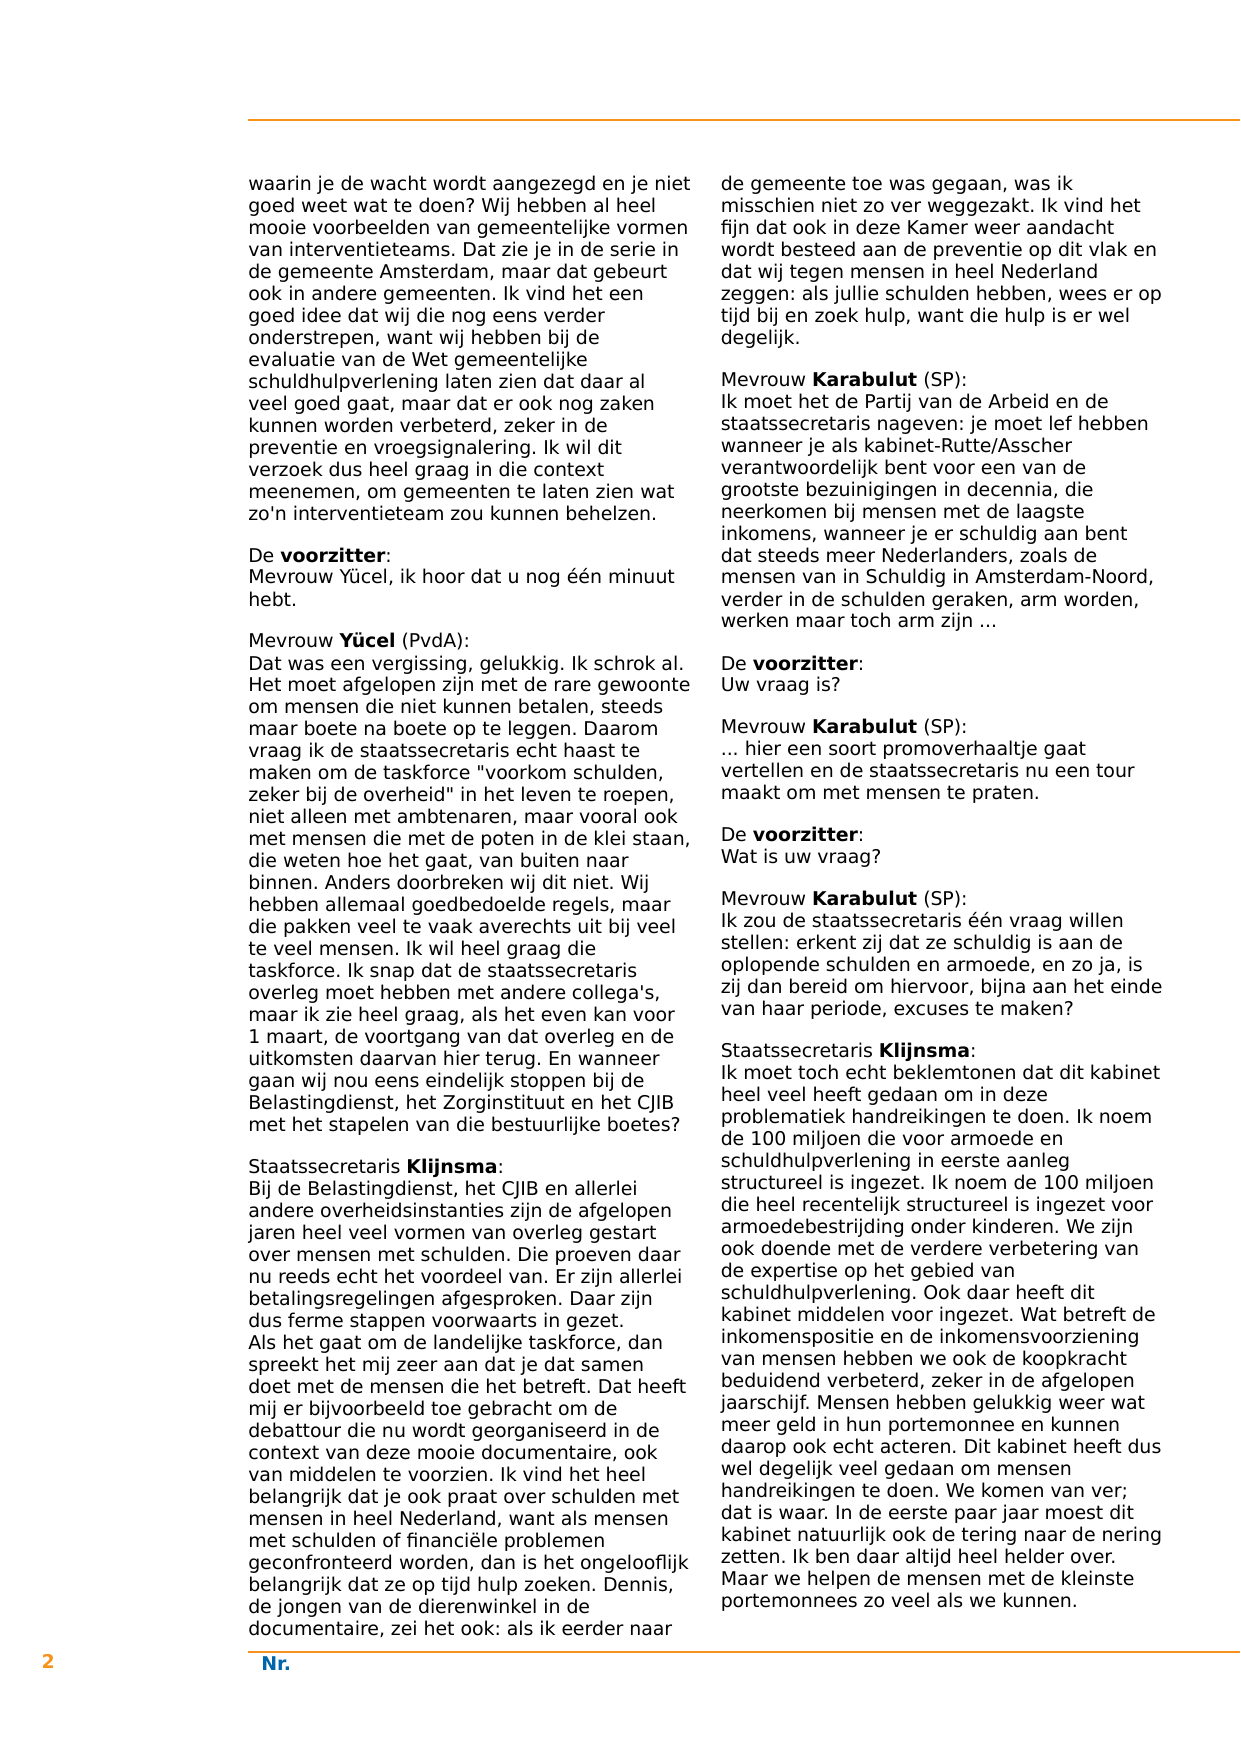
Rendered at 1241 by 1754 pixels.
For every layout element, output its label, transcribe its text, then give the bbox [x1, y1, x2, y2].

text Ik moet toch echt beklemtonen dat dit kabinet heel veel heeft gedaan om in deze problematiek handreikingen te doen. Ik noem de 100 miljoen die voor armoede en schuldhulpverlening in eerste aanleg structureel is ingezet. Ik noem de 100 miljoen die heel recentelijk structureel is ingezet voor armoedebestrijding onder kinderen. We zijn ook doende met de verdere verbetering van de expertise op het gebied van schuldhulpverlening. Ook daar heeft dit kabinet middelen voor ingezet. Wat betreft de inkomenspositie en de inkomensvoorziening van mensen hebben we ook de koopkracht beduidend verbeterd, zeker in de afgelopen jaarschijf. Mensen hebben gelukkig weer wat meer geld in hun portemonnee en kunnen daarop ook echt acteren. Dit kabinet heeft dus wel degelijk veel gedaan om mensen handreikingen te doen. We komen van ver; dat is waar. In de eerste paar jaar moest dit kabinet natuurlijk ook de tering naar de nering zetten. Ik ben daar altijd heel helder over. Maar we helpen de mensen met de kleinste portemonnees zo veel als we kunnen. [721, 1062, 1163, 1612]
text Uw vraag is? [721, 674, 1163, 696]
text Mevrouw Karabulut (SP): [721, 369, 1163, 391]
text Ik zou de staatssecretaris één vraag willen stellen: erkent zij dat ze schuldig is aan de oplopende schulden en armoede, en zo ja, is zij dan bereid om hiervoor, bijna aan het einde van haar periode, excuses te maken? [721, 910, 1163, 1020]
text De voorzitter: [721, 824, 1163, 846]
text Wat is uw vraag? [721, 846, 1163, 868]
text Mevrouw Karabulut (SP): [721, 888, 1163, 910]
text waarin je de wacht wordt aangezegd en je niet goed weet wat te doen? Wij hebben al heel mooie voorbeelden van gemeentelijke vormen van interventieteams. Dat zie je in de serie in de gemeente Amsterdam, maar dat gebeurt ook in andere gemeenten. Ik vind het een goed idee dat wij die nog eens verder onderstrepen, want wij hebben bij de evaluatie van de Wet gemeentelijke schuldhulpverlening laten zien dat daar al veel goed gaat, maar dat er ook nog zaken kunnen worden verbeterd, zeker in de preventie en vroegsignalering. Ik wil dit verzoek dus heel graag in die context meenemen, om gemeenten te laten zien wat zo'n interventieteam zou kunnen behelzen. [248, 173, 691, 524]
text ... hier een soort promoverhaaltje gaat vertellen en de staatssecretaris nu een tour maakt om met mensen te praten. [721, 738, 1163, 804]
text Staatssecretaris Klijnsma: [721, 1040, 1163, 1062]
text Mevrouw Karabulut (SP): [721, 716, 1163, 738]
text Mevrouw Yücel, ik hoor dat u nog één minuut hebt. [248, 566, 691, 610]
text Staatssecretaris Klijnsma: [248, 1156, 691, 1178]
text De voorzitter: [248, 544, 691, 566]
text Als het gaat om de landelijke taskforce, dan spreekt het mij zeer aan dat je dat samen doet met de mensen die het betreft. Dat heeft mij er bijvoorbeeld toe gebracht om de debattour die nu wordt georganiseerd in de context van deze mooie documentaire, ook van middelen te voorzien. Ik vind het heel belangrijk dat je ook praat over schulden met mensen in heel Nederland, want als mensen met schulden of financiële problemen geconfronteerd worden, dan is het ongelooflijk belangrijk dat ze op tijd hulp zoeken. Dennis, de jongen van de dierenwinkel in de documentaire, zei het ook: als ik eerder naar [248, 1332, 691, 1639]
text Bij de Belastingdienst, het CJIB en allerlei andere overheidsinstanties zijn de afgelopen jaren heel veel vormen van overleg gestart over mensen met schulden. Die proeven daar nu reeds echt het voordeel van. Er zijn allerlei betalingsregelingen afgesproken. Daar zijn dus ferme stappen voorwaarts in gezet. [248, 1178, 691, 1332]
text de gemeente toe was gegaan, was ik misschien niet zo ver weggezakt. Ik vind het fijn dat ook in deze Kamer weer aandacht wordt besteed aan de preventie op dit vlak en dat wij tegen mensen in heel Nederland zeggen: als jullie schulden hebben, wees er op tijd bij en zoek hulp, want die hulp is er wel degelijk. [721, 173, 1163, 349]
text De voorzitter: [721, 652, 1163, 674]
text Het moet afgelopen zijn met de rare gewoonte om mensen die niet kunnen betalen, steeds maar boete na boete op te leggen. Daarom vraag ik de staatssecretaris echt haast te maken om de taskforce "voorkom schulden, zeker bij de overheid" in het leven te roepen, niet alleen met ambtenaren, maar vooral ook met mensen die met de poten in de klei staan, die weten hoe het gaat, van buiten naar binnen. Anders doorbreken wij dit niet. Wij hebben allemaal goedbedoelde regels, maar die pakken veel te vaak averechts uit bij veel te veel mensen. Ik wil heel graag die taskforce. Ik snap dat de staatssecretaris overleg moet hebben met andere collega's, maar ik zie heel graag, als het even kan voor 1 maart, de voortgang van dat overleg en de uitkomsten daarvan hier terug. En wanneer gaan wij nou eens eindelijk stoppen bij de Belastingdienst, het Zorginstituut en het CJIB met het stapelen van die bestuurlijke boetes? [248, 674, 691, 1136]
text Mevrouw Yücel (PvdA): [248, 630, 691, 652]
text Ik moet het de Partij van de Arbeid en de staatssecretaris nageven: je moet lef hebben wanneer je als kabinet-Rutte/Asscher verantwoordelijk bent voor een van de grootste bezuinigingen in decennia, die neerkomen bij mensen met de laagste inkomens, wanneer je er schuldig aan bent dat steeds meer Nederlanders, zoals de mensen van in Schuldig in Amsterdam-Noord, verder in de schulden geraken, arm worden, werken maar toch arm zijn ... [721, 391, 1163, 632]
text Dat was een vergissing, gelukkig. Ik schrok al. [248, 652, 691, 674]
